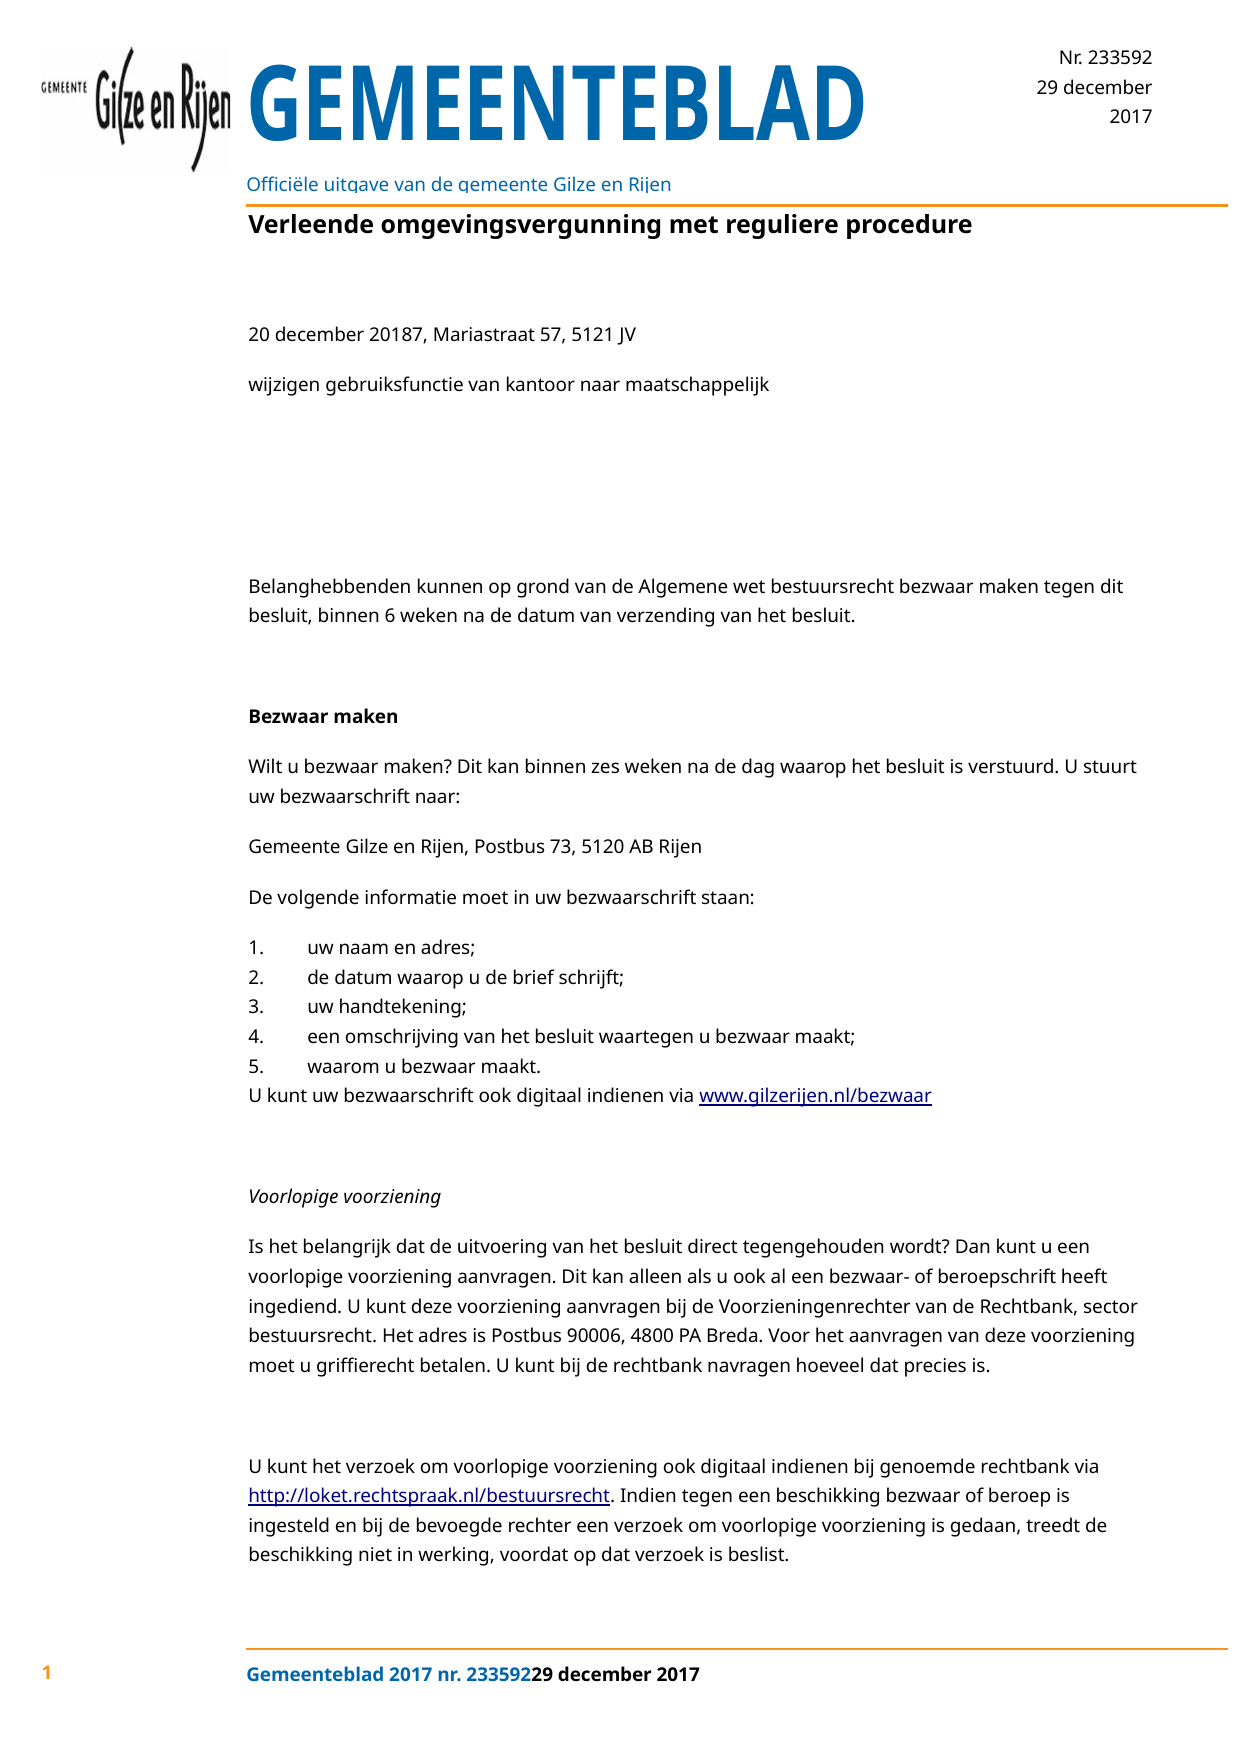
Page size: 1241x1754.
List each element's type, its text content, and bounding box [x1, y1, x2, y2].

text Voorlopige voorziening [248, 1183, 1152, 1209]
text De volgende informatie moet in uw bezwaarschrift staan: [248, 884, 1152, 910]
text Belanghebbenden kunnen op grond van de Algemene wet bestuursrecht bezwaar maken tegen dit besluit, binnen 6 weken na de datum van verzending van het besluit. [248, 573, 1152, 628]
text 20 december 20187, Mariastraat 57, 5121 JV [248, 321, 1152, 346]
text Gemeente Gilze en Rijen, Postbus 73, 5120 AB Rijen [248, 834, 1152, 859]
text Verleende omgevingsvergunning met reguliere procedure [248, 207, 1152, 241]
text Bezwaar maken [248, 703, 1152, 729]
text Wilt u bezwaar maken? Dit kan binnen zes weken na de dag waarop het besluit is verstuurd. U stuurt uw bezwaarschrift naar: [248, 754, 1152, 809]
text Is het belangrijk dat de uitvoering van het besluit direct tegengehouden wordt? Dan kunt u een voorlopige voorziening aanvragen. Dit kan alleen als u ook al een bezwaar- of beroepschrift heeft ingediend. U kunt deze voorziening aanvragen bij de Voorzieningenrechter van de Rechtbank, sector bestuursrecht. Het adres is Postbus 90006, 4800 PA Breda. Voor het aanvragen van deze voorziening moet u griffierecht betalen. U kunt bij de rechtbank navragen hoeveel dat precies is. [248, 1234, 1152, 1378]
text U kunt het verzoek om voorlopige voorziening ook digitaal indienen bij genoemde rechtbank via http://loket.rechtspraak.nl/bestuursrecht. Indien tegen een beschikking bezwaar of beroep is ingesteld en bij de bevoegde rechter een verzoek om voorlopige voorziening is gedaan, treedt de beschikking niet in werking, voordat op dat verzoek is beslist. [248, 1453, 1152, 1567]
list de datum waarop u de brief schrijft; [248, 964, 1152, 990]
list waarom u bezwaar maakt. [248, 1053, 1152, 1078]
list uw naam en adres; [248, 934, 1152, 960]
text wijzigen gebruiksfunctie van kantoor naar maatschappelijk [248, 371, 1152, 397]
text U kunt uw bezwaarschrift ook digitaal indienen via www.gilzerijen.nl/bezwaar [248, 1082, 1152, 1108]
list een omschrijving van het besluit waartegen u bezwaar maakt; [248, 1023, 1152, 1049]
picture [41, 47, 231, 172]
list uw handtekening; [248, 994, 1152, 1019]
